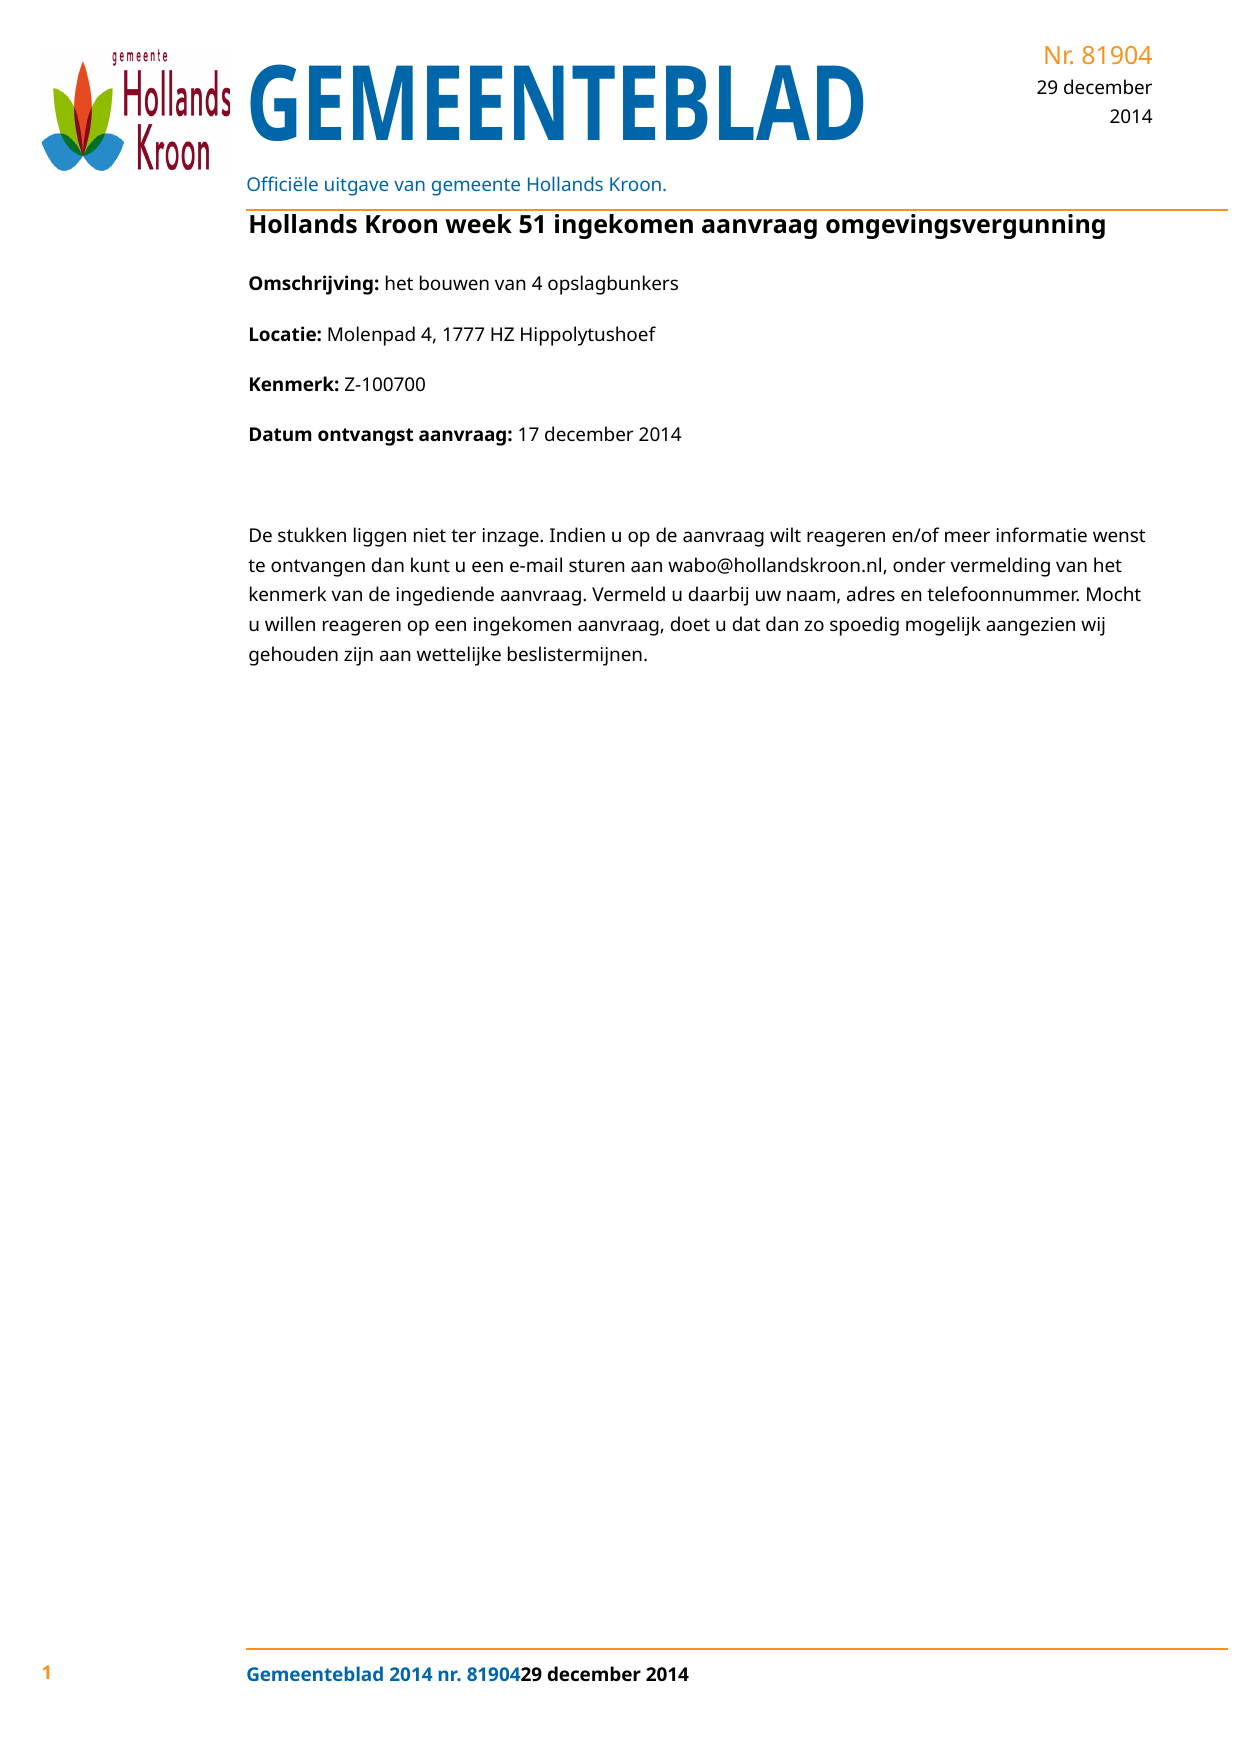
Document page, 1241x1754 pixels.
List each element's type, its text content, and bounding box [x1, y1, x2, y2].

text Omschrijving: het bouwen van 4 opslagbunkers [248, 270, 1152, 296]
text De stukken liggen niet ter inzage. Indien u op de aanvraag wilt reageren en/of meer informatie wenst te ontvangen dan kunt u een e-mail sturen aan wabo@hollandskroon.nl, onder vermelding van het kenmerk van de ingediende aanvraag. Vermeld u daarbij uw naam, adres en telefoonnummer. Mocht u willen reageren op een ingekomen aanvraag, doet u dat dan zo spoedig mogelijk aangezien wij gehouden zijn aan wettelijke beslistermijnen. [248, 522, 1152, 666]
text Hollands Kroon week 51 ingekomen aanvraag omgevingsvergunning [248, 211, 1152, 241]
picture [41, 47, 231, 172]
text Datum ontvangst aanvraag: 17 december 2014 [248, 422, 1152, 447]
text Locatie: Molenpad 4, 1777 HZ Hippolytushoef [248, 321, 1152, 346]
text Kenmerk: Z-100700 [248, 371, 1152, 397]
